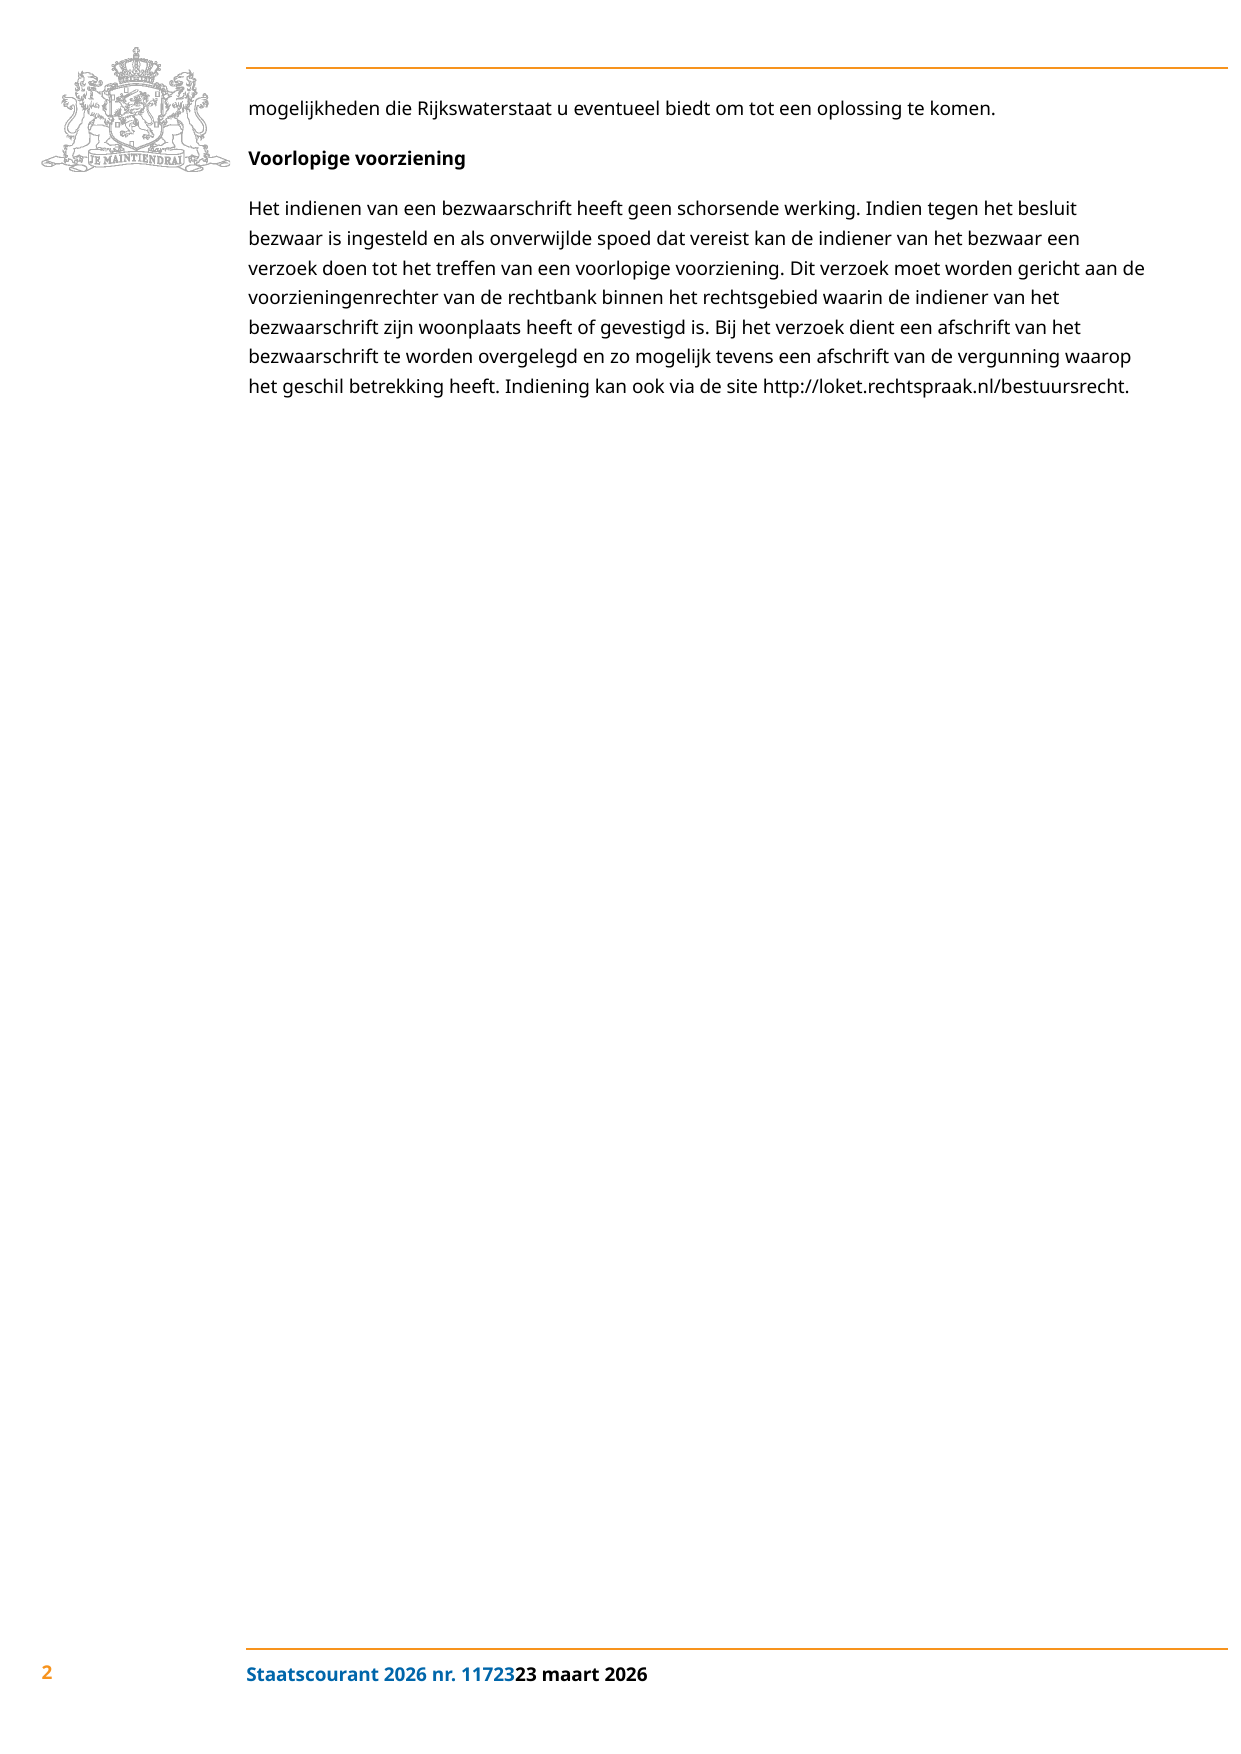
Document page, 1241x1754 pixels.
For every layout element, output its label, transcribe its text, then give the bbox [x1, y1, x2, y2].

text Het indienen van een bezwaarschrift heeft geen schorsende werking. Indien tegen het besluit bezwaar is ingesteld en als onverwijlde spoed dat vereist kan de indiener van het bezwaar een verzoek doen tot het treffen van een voorlopige voorziening. Dit verzoek moet worden gericht aan de voorzieningenrechter van de rechtbank binnen het rechtsgebied waarin de indiener van het bezwaarschrift zijn woonplaats heeft of gevestigd is. Bij het verzoek dient een afschrift van het bezwaarschrift te worden overgelegd en zo mogelijk tevens een afschrift van de vergunning waarop het geschil betrekking heeft. Indiening kan ook via de site http://loket.rechtspraak.nl/bestuursrecht. [248, 196, 1152, 399]
text mogelijkheden die Rijkswaterstaat u eventueel biedt om tot een oplossing te komen. [248, 95, 1152, 121]
picture [41, 47, 231, 172]
text Voorlopige voorziening [248, 145, 1152, 171]
